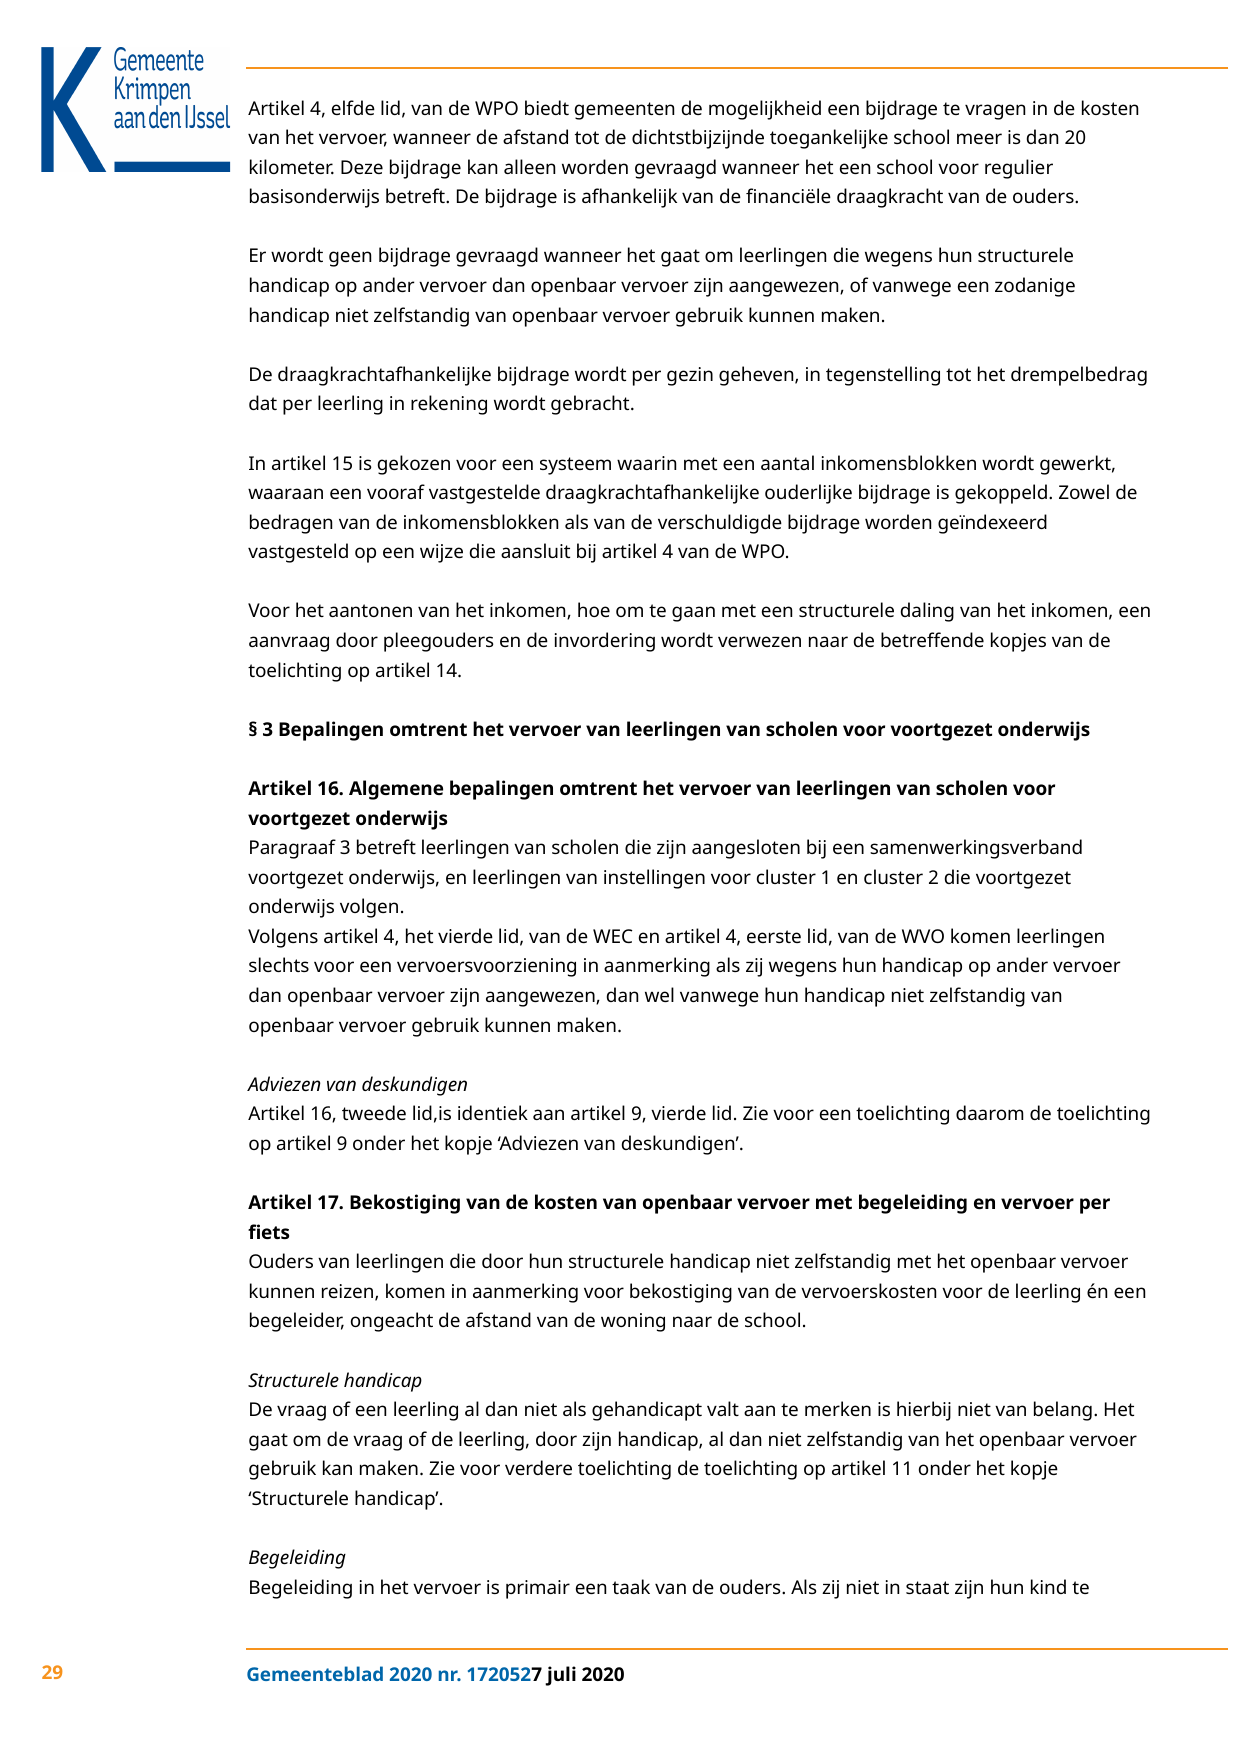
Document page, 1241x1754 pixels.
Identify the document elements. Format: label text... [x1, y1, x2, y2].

text Begeleiding [248, 1544, 1152, 1570]
picture [41, 47, 231, 172]
text Adviezen van deskundigen [248, 1071, 1152, 1097]
text Ouders van leerlingen die door hun structurele handicap niet zelfstandig met het openbaar vervoer kunnen reizen, komen in aanmerking voor bekostiging van de vervoerskosten voor de leerling én een begeleider, ongeacht de afstand van de woning naar de school. [248, 1248, 1152, 1333]
text § 3 Bepalingen omtrent het vervoer van leerlingen van scholen voor voortgezet onderwijs [248, 716, 1152, 742]
text Artikel 17. Bekostiging van de kosten van openbaar vervoer met begeleiding en vervoer per fiets [248, 1189, 1152, 1245]
text Er wordt geen bijdrage gevraagd wanneer het gaat om leerlingen die wegens hun structurele handicap op ander vervoer dan openbaar vervoer zijn aangewezen, of vanwege een zodanige handicap niet zelfstandig van openbaar vervoer gebruik kunnen maken. [248, 243, 1152, 328]
text In artikel 15 is gekozen voor een systeem waarin met een aantal inkomensblokken wordt gewerkt, waaraan een vooraf vastgestelde draagkrachtafhankelijke ouderlijke bijdrage is gekoppeld. Zowel de bedragen van de inkomensblokken als van de verschuldigde bijdrage worden geïndexeerd vastgesteld op een wijze die aansluit bij artikel 4 van de WPO. [248, 450, 1152, 564]
text Artikel 4, elfde lid, van de WPO biedt gemeenten de mogelijkheid een bijdrage te vragen in de kosten van het vervoer, wanneer de afstand tot de dichtstbijzijnde toegankelijke school meer is dan 20 kilometer. Deze bijdrage kan alleen worden gevraagd wanneer het een school voor regulier basisonderwijs betreft. De bijdrage is afhankelijk van de financiële draagkracht van de ouders. [248, 95, 1152, 209]
text De draagkrachtafhankelijke bijdrage wordt per gezin geheven, in tegenstelling tot het drempelbedrag dat per leerling in rekening wordt gebracht. [248, 361, 1152, 416]
text Structurele handicap [248, 1367, 1152, 1393]
text Begeleiding in het vervoer is primair een taak van de ouders. Als zij niet in staat zijn hun kind te [248, 1574, 1152, 1600]
text Artikel 16. Algemene bepalingen omtrent het vervoer van leerlingen van scholen voor voortgezet onderwijs [248, 775, 1152, 831]
text Artikel 16, tweede lid,is identiek aan artikel 9, vierde lid. Zie voor een toelichting daarom de toelichting op artikel 9 onder het kopje ‘Adviezen van deskundigen’. [248, 1101, 1152, 1156]
text De vraag of een leerling al dan niet als gehandicapt valt aan te merken is hierbij niet van belang. Het gaat om de vraag of de leerling, door zijn handicap, al dan niet zelfstandig van het openbaar vervoer gebruik kan maken. Zie voor verdere toelichting de toelichting op artikel 11 onder het kopje ‘Structurele handicap’. [248, 1396, 1152, 1511]
text Voor het aantonen van het inkomen, hoe om te gaan met een structurele daling van het inkomen, een aanvraag door pleegouders en de invordering wordt verwezen naar de betreffende kopjes van de toelichting op artikel 14. [248, 598, 1152, 683]
text Paragraaf 3 betreft leerlingen van scholen die zijn aangesloten bij een samenwerkingsverband voortgezet onderwijs, en leerlingen van instellingen voor cluster 1 en cluster 2 die voortgezet onderwijs volgen. [248, 834, 1152, 919]
text Volgens artikel 4, het vierde lid, van de WEC en artikel 4, eerste lid, van de WVO komen leerlingen slechts voor een vervoersvoorziening in aanmerking als zij wegens hun handicap op ander vervoer dan openbaar vervoer zijn aangewezen, dan wel vanwege hun handicap niet zelfstandig van openbaar vervoer gebruik kunnen maken. [248, 923, 1152, 1038]
